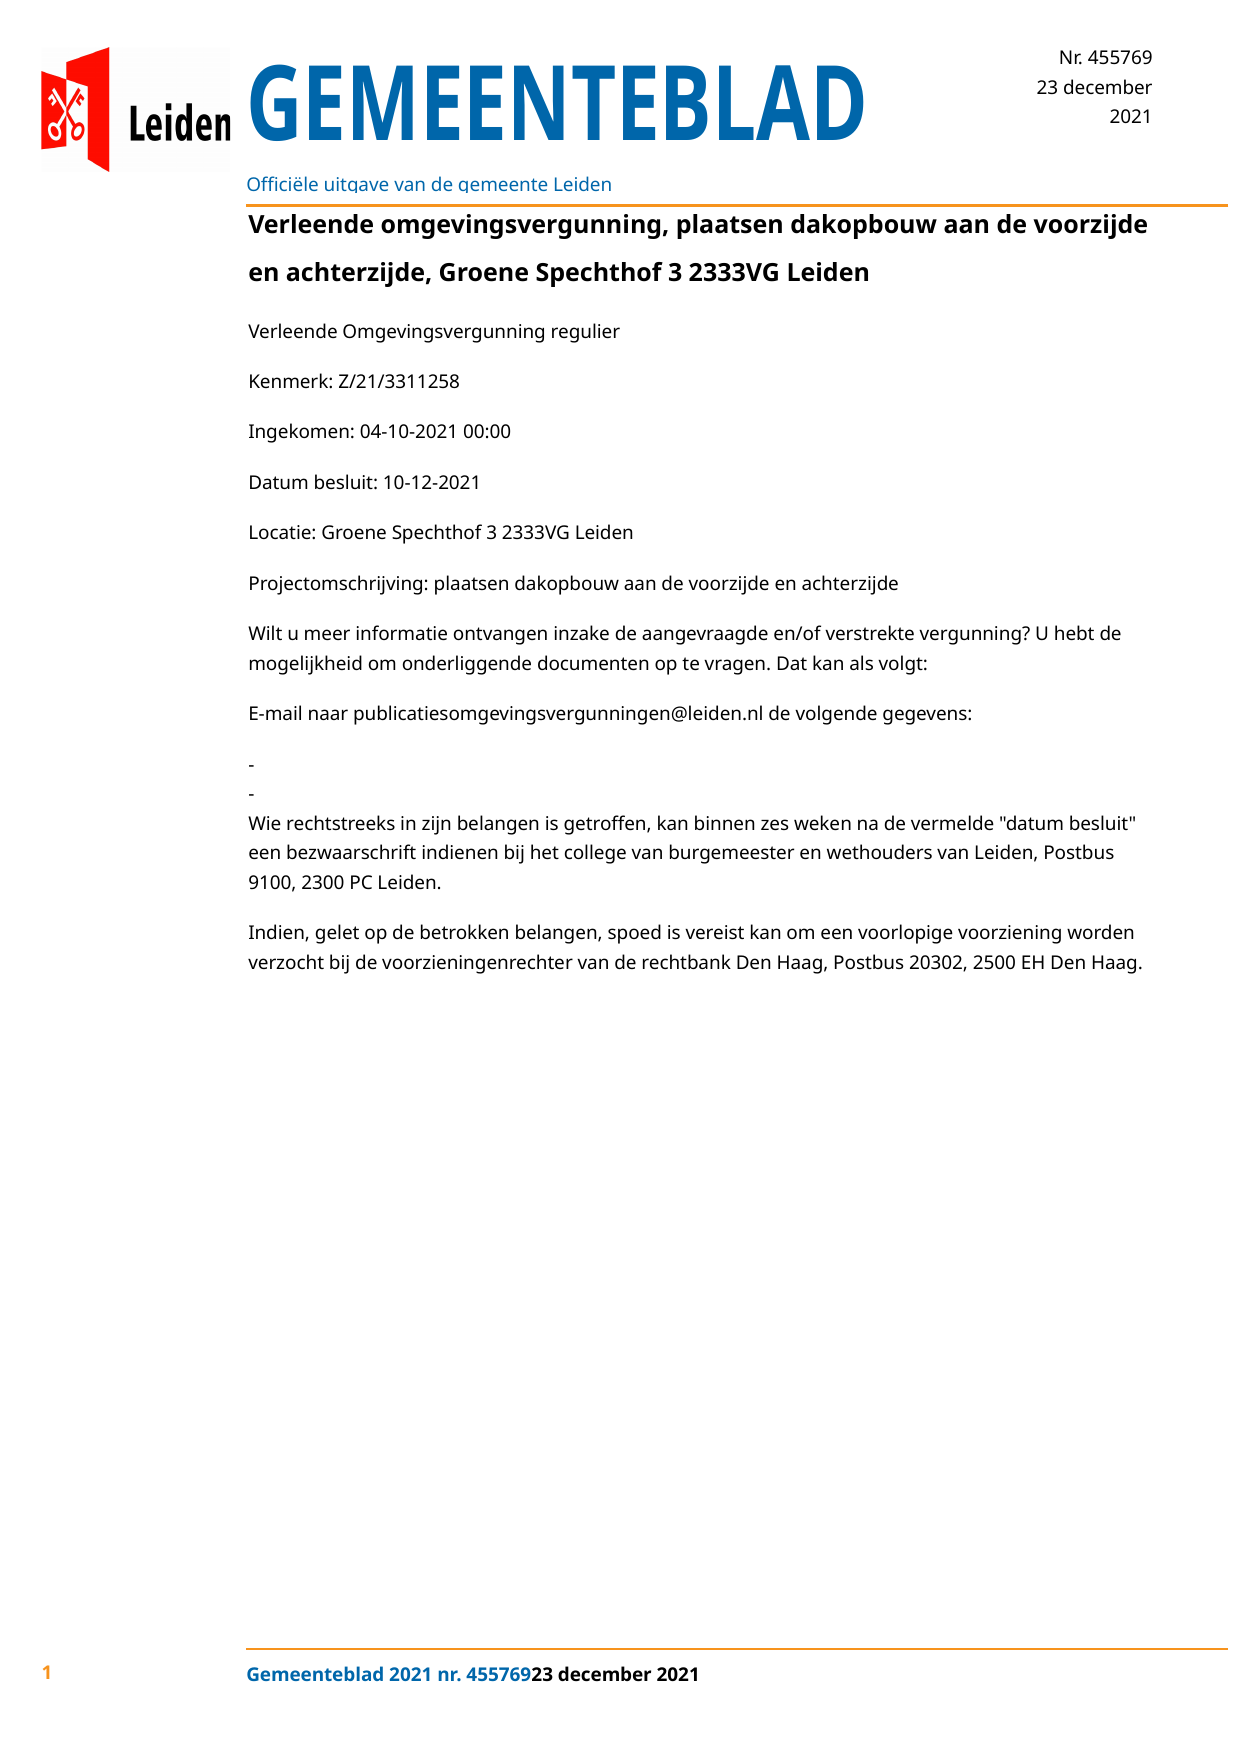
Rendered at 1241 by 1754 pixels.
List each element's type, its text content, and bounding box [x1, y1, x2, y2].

text Verleende Omgevingsvergunning regulier [248, 318, 1152, 344]
text Projectomschrijving: plaatsen dakopbouw aan de voorzijde en achterzijde [248, 570, 1152, 596]
text Verleende omgevingsvergunning, plaatsen dakopbouw aan de voorzijde en achterzijde, Groene Spechthof 3 2333VG Leiden [248, 207, 1152, 288]
text Indien, gelet op de betrokken belangen, spoed is vereist kan om een voorlopige voorziening worden verzocht bij de voorzieningenrechter van de rechtbank Den Haag, Postbus 20302, 2500 EH Den Haag. [248, 919, 1152, 975]
text Locatie: Groene Spechthof 3 2333VG Leiden [248, 519, 1152, 545]
text Datum besluit: 10-12-2021 [248, 469, 1152, 495]
text Wie rechtstreeks in zijn belangen is getroffen, kan binnen zes weken na de vermelde "datum besluit" een bezwaarschrift indienen bij het college van burgemeester en wethouders van Leiden, Postbus 9100, 2300 PC Leiden. [248, 810, 1152, 895]
text E-mail naar publicatiesomgevingsvergunningen@leiden.nl de volgende gegevens: [248, 700, 1152, 726]
text Wilt u meer informatie ontvangen inzake de aangevraagde en/of verstrekte vergunning? U hebt de mogelijkheid om onderliggende documenten op te vragen. Dat kan als volgt: [248, 620, 1152, 676]
text Kenmerk: Z/21/3311258 [248, 368, 1152, 394]
picture [41, 47, 231, 172]
text Ingekomen: 04-10-2021 00:00 [248, 419, 1152, 444]
